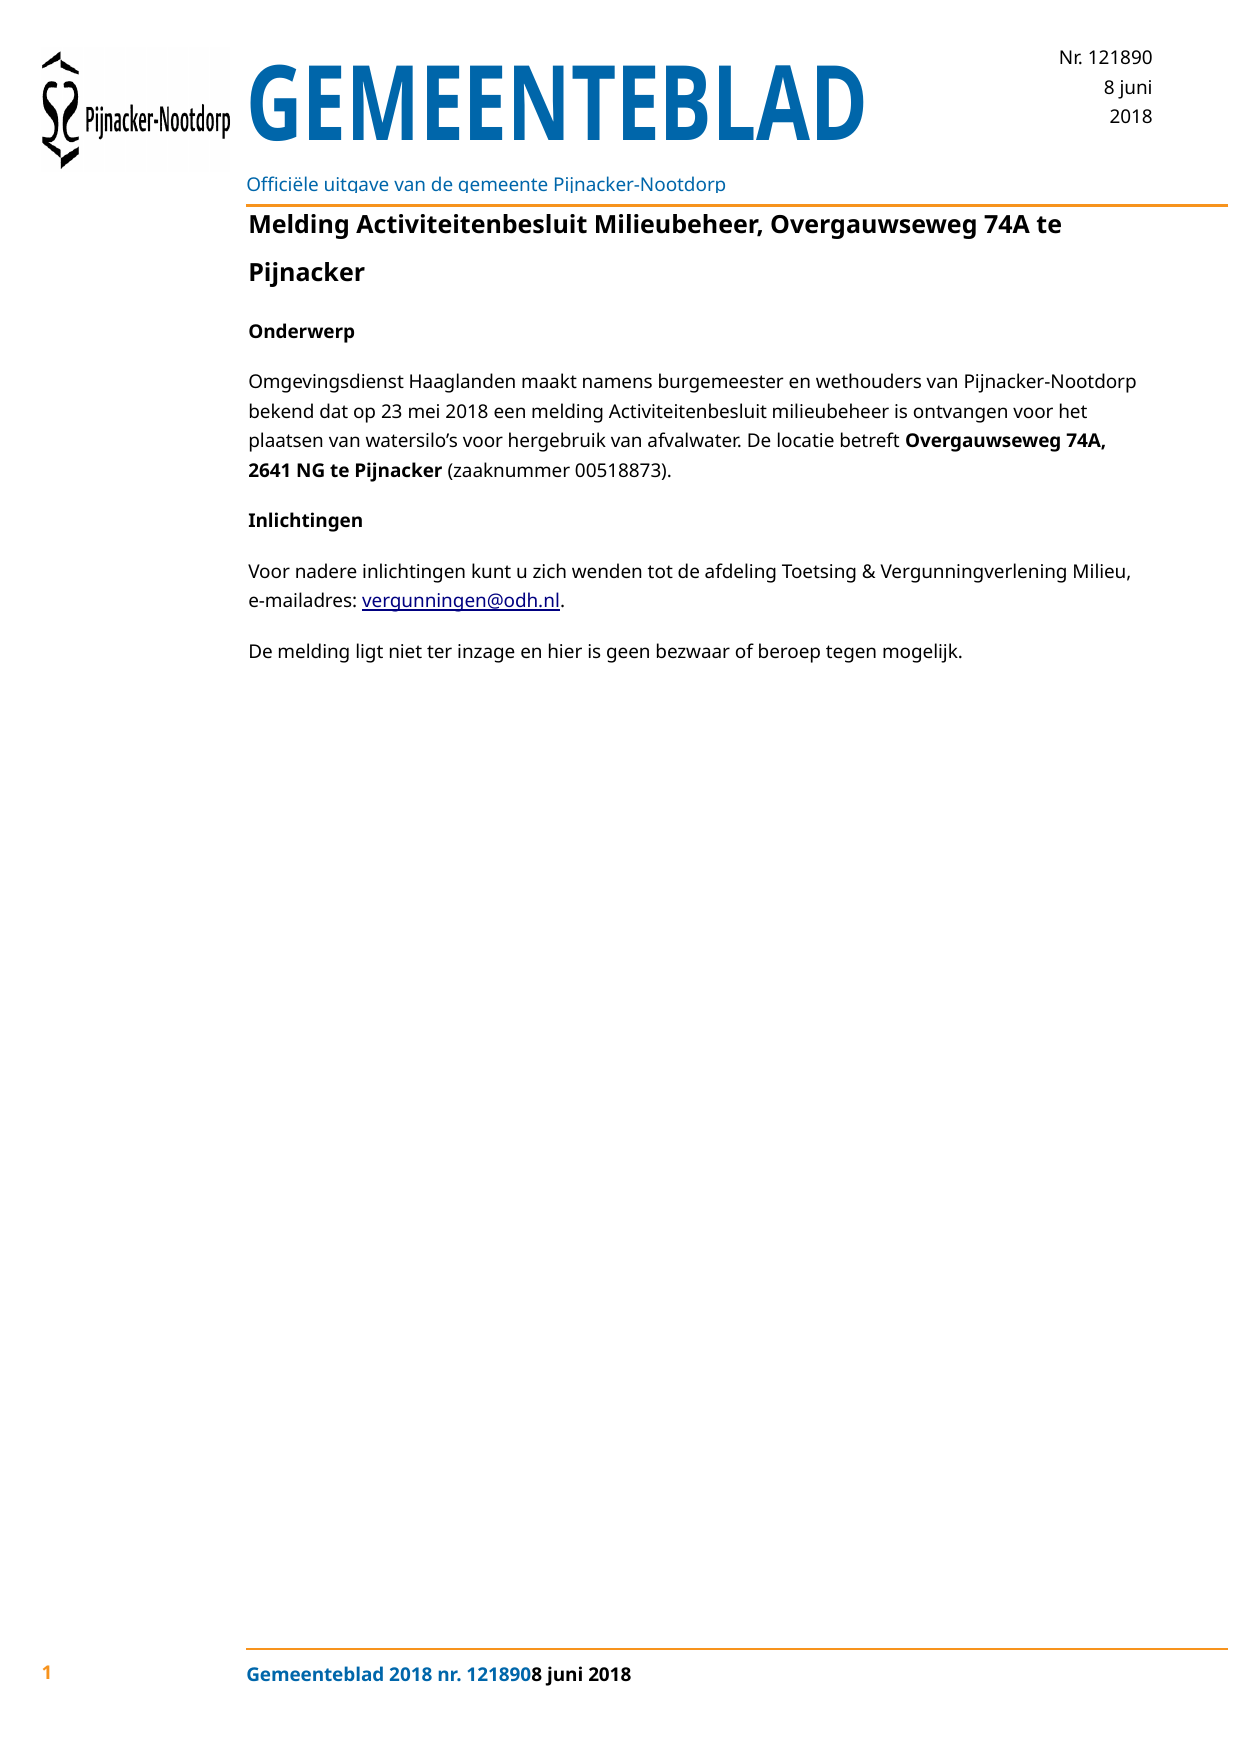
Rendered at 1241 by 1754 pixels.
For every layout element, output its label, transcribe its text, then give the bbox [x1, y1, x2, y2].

text De melding ligt niet ter inzage en hier is geen bezwaar of beroep tegen mogelijk. [248, 638, 1152, 664]
text Omgevingsdienst Haaglanden maakt namens burgemeester en wethouders van Pijnacker-Nootdorp bekend dat op 23 mei 2018 een melding Activiteitenbesluit milieubeheer is ontvangen voor het plaatsen van watersilo’s voor hergebruik van afvalwater. De locatie betreft Overgauwseweg 74A, 2641 NG te Pijnacker (zaaknummer 00518873). [248, 368, 1152, 483]
picture [41, 47, 231, 172]
text Onderwerp [248, 318, 1152, 344]
text Melding Activiteitenbesluit Milieubeheer, Overgauwseweg 74A te Pijnacker [248, 207, 1152, 288]
text Inlichtingen [248, 507, 1152, 533]
text Voor nadere inlichtingen kunt u zich wenden tot de afdeling Toetsing & Vergunningverlening Milieu, e-mailadres: vergunningen@odh.nl. [248, 558, 1152, 613]
